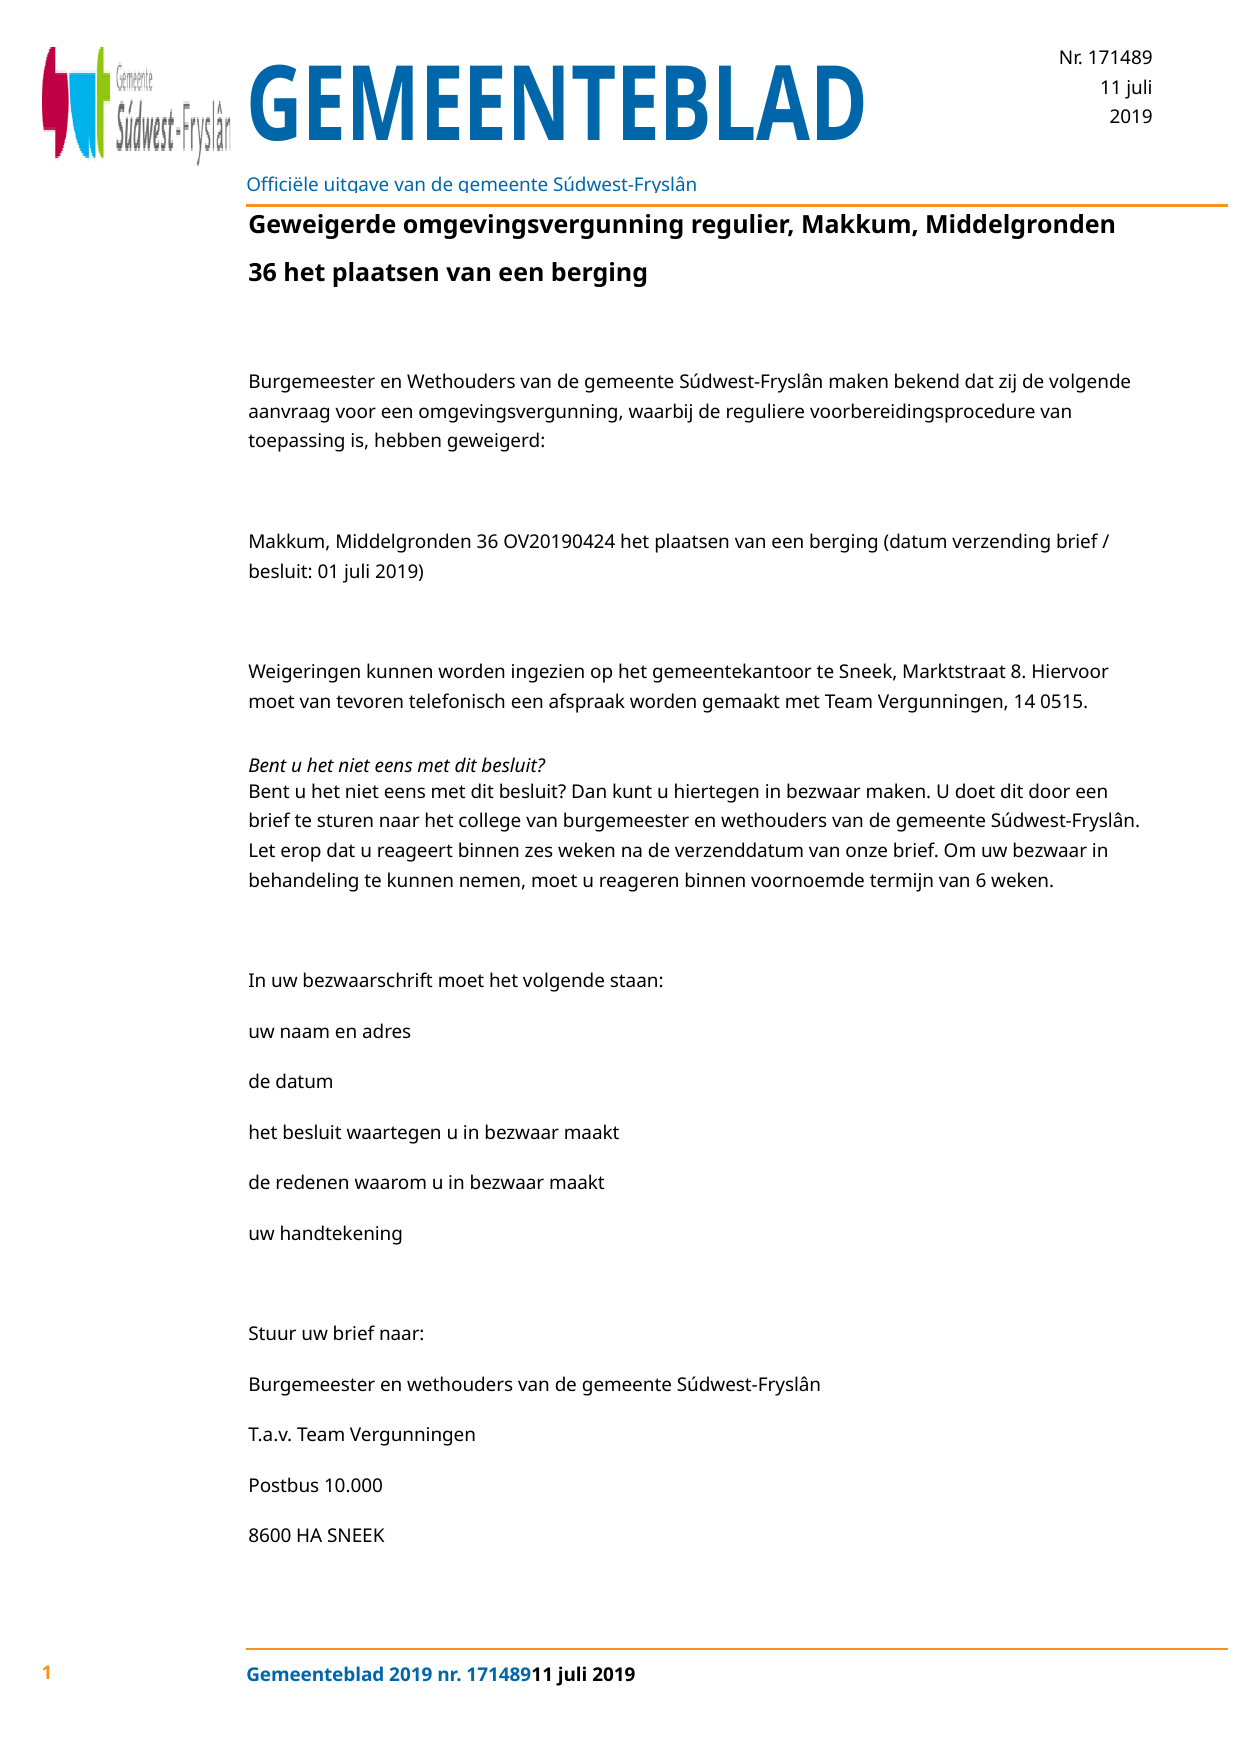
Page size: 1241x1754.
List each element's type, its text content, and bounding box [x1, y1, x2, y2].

text Weigeringen kunnen worden ingezien op het gemeentekantoor te Sneek, Marktstraat 8. Hiervoor moet van tevoren telefonisch een afspraak worden gemaakt met Team Vergunningen, 14 0515. [248, 659, 1152, 714]
text de datum [248, 1068, 1152, 1094]
text 8600 HA SNEEK [248, 1522, 1152, 1548]
text het besluit waartegen u in bezwaar maakt [248, 1119, 1152, 1144]
text Postbus 10.000 [248, 1472, 1152, 1497]
text Bent u het niet eens met dit besluit? [248, 752, 1152, 778]
text T.a.v. Team Vergunningen [248, 1421, 1152, 1447]
text uw naam en adres [248, 1018, 1152, 1044]
text Burgemeester en wethouders van de gemeente Súdwest-Fryslân [248, 1371, 1152, 1397]
text de redenen waarom u in bezwaar maakt [248, 1169, 1152, 1195]
text Stuur uw brief naar: [248, 1321, 1152, 1346]
text Makkum, Middelgronden 36 OV20190424 het plaatsen van een berging (datum verzending brief / besluit: 01 juli 2019) [248, 528, 1152, 584]
picture [41, 47, 231, 172]
text Geweigerde omgevingsvergunning regulier, Makkum, Middelgronden 36 het plaatsen van een berging [248, 207, 1152, 288]
text In uw bezwaarschrift moet het volgende staan: [248, 968, 1152, 993]
text Burgemeester en Wethouders van de gemeente Súdwest-Fryslân maken bekend dat zij de volgende aanvraag voor een omgevingsvergunning, waarbij de reguliere voorbereidingsprocedure van toepassing is, hebben geweigerd: [248, 368, 1152, 453]
text Bent u het niet eens met dit besluit? Dan kunt u hiertegen in bezwaar maken. U doet dit door een brief te sturen naar het college van burgemeester en wethouders van de gemeente Súdwest-Fryslân. Let erop dat u reageert binnen zes weken na de verzenddatum van onze brief. Om uw bezwaar in behandeling te kunnen nemen, moet u reageren binnen voornoemde termijn van 6 weken. [248, 778, 1152, 892]
text uw handtekening [248, 1220, 1152, 1245]
